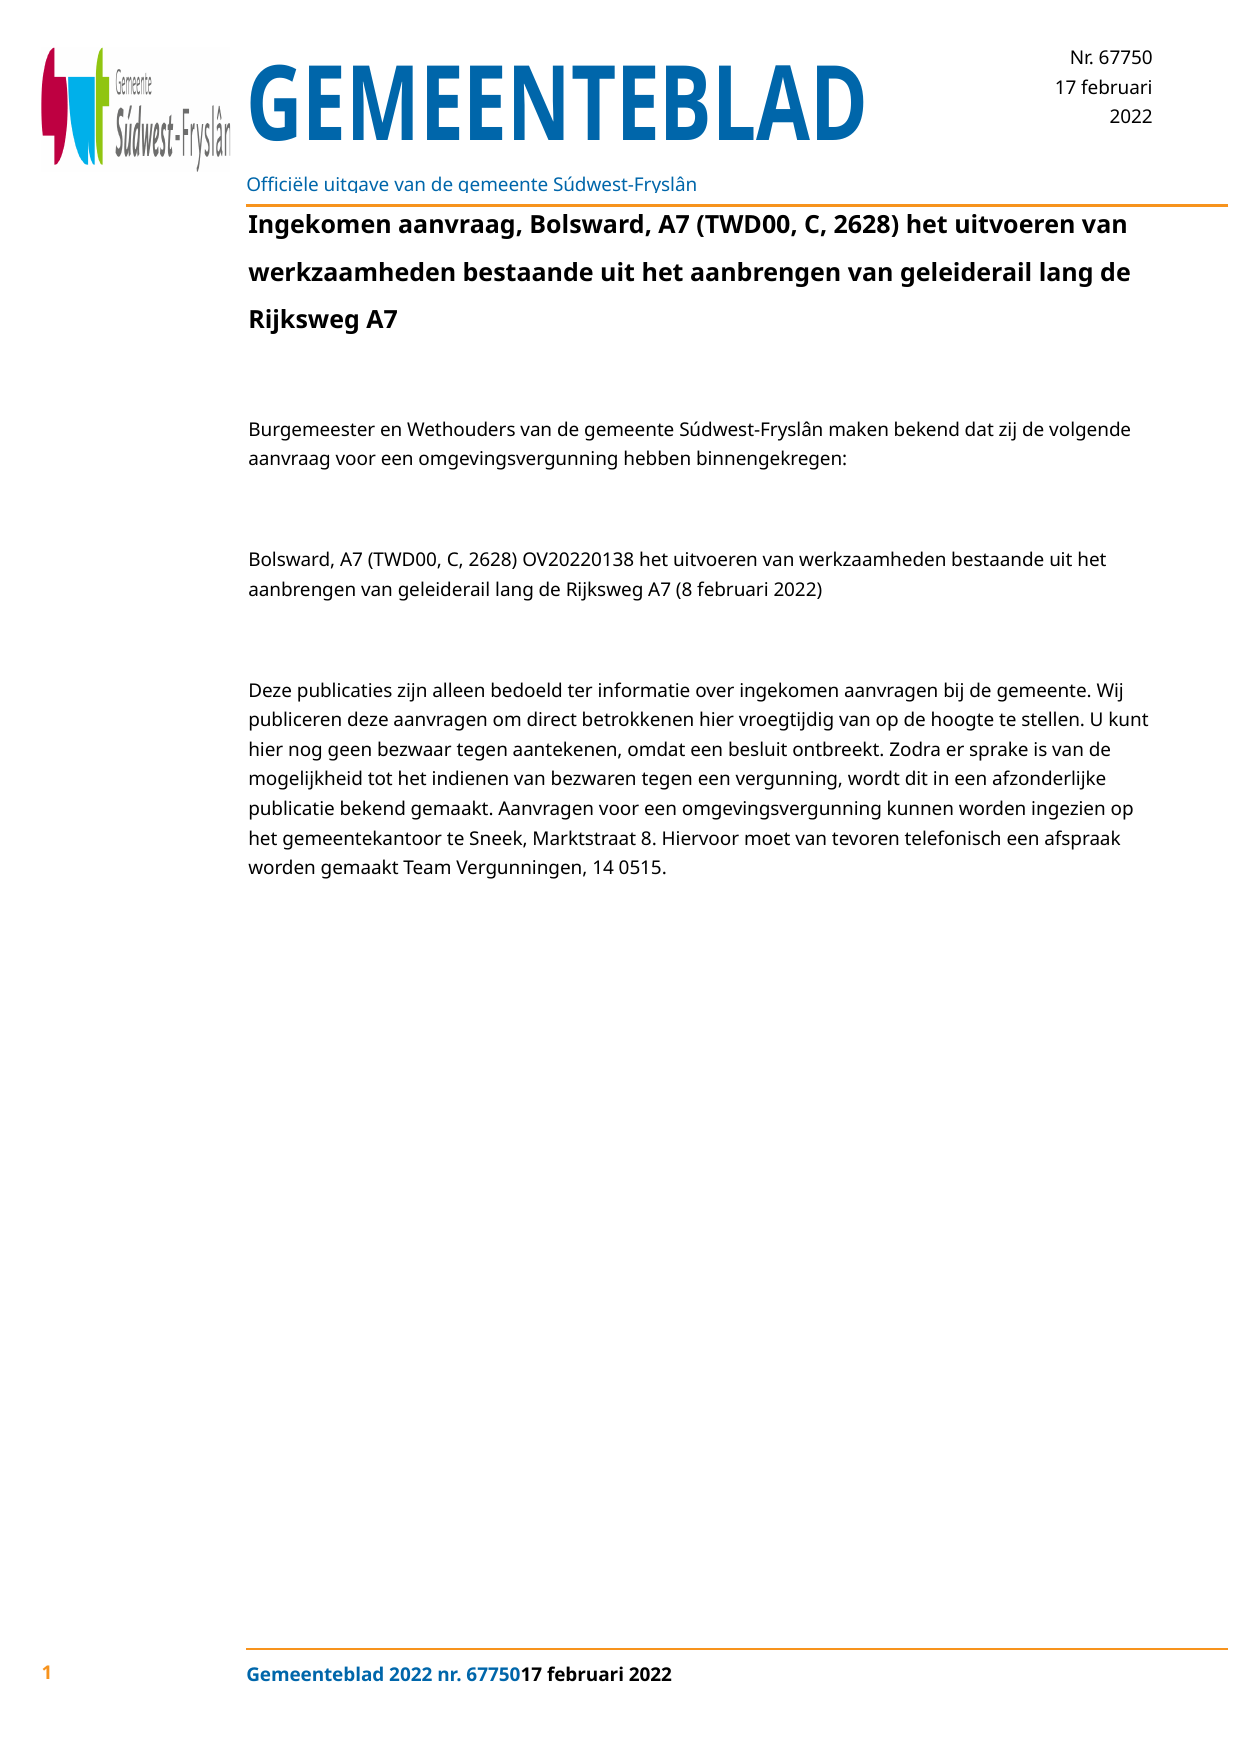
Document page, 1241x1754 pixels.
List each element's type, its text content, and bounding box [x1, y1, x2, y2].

text Deze publicaties zijn alleen bedoeld ter informatie over ingekomen aanvragen bij de gemeente. Wij publiceren deze aanvragen om direct betrokkenen hier vroegtijdig van op de hoogte te stellen. U kunt hier nog geen bezwaar tegen aantekenen, omdat een besluit ontbreekt. Zodra er sprake is van de mogelijkheid tot het indienen van bezwaren tegen een vergunning, wordt dit in een afzonderlijke publicatie bekend gemaakt. Aanvragen voor een omgevingsvergunning kunnen worden ingezien op het gemeentekantoor te Sneek, Marktstraat 8. Hiervoor moet van tevoren telefonisch een afspraak worden gemaakt Team Vergunningen, 14 0515. [248, 677, 1152, 880]
text Bolsward, A7 (TWD00, C, 2628) OV20220138 het uitvoeren van werkzaamheden bestaande uit het aanbrengen van geleiderail lang de Rijksweg A7 (8 februari 2022) [248, 546, 1152, 602]
text Ingekomen aanvraag, Bolsward, A7 (TWD00, C, 2628) het uitvoeren van werkzaamheden bestaande uit het aanbrengen van geleiderail lang de Rijksweg A7 [248, 207, 1152, 336]
picture [41, 47, 231, 172]
text Burgemeester en Wethouders van de gemeente Súdwest-Fryslân maken bekend dat zij de volgende aanvraag voor een omgevingsvergunning hebben binnengekregen: [248, 416, 1152, 471]
